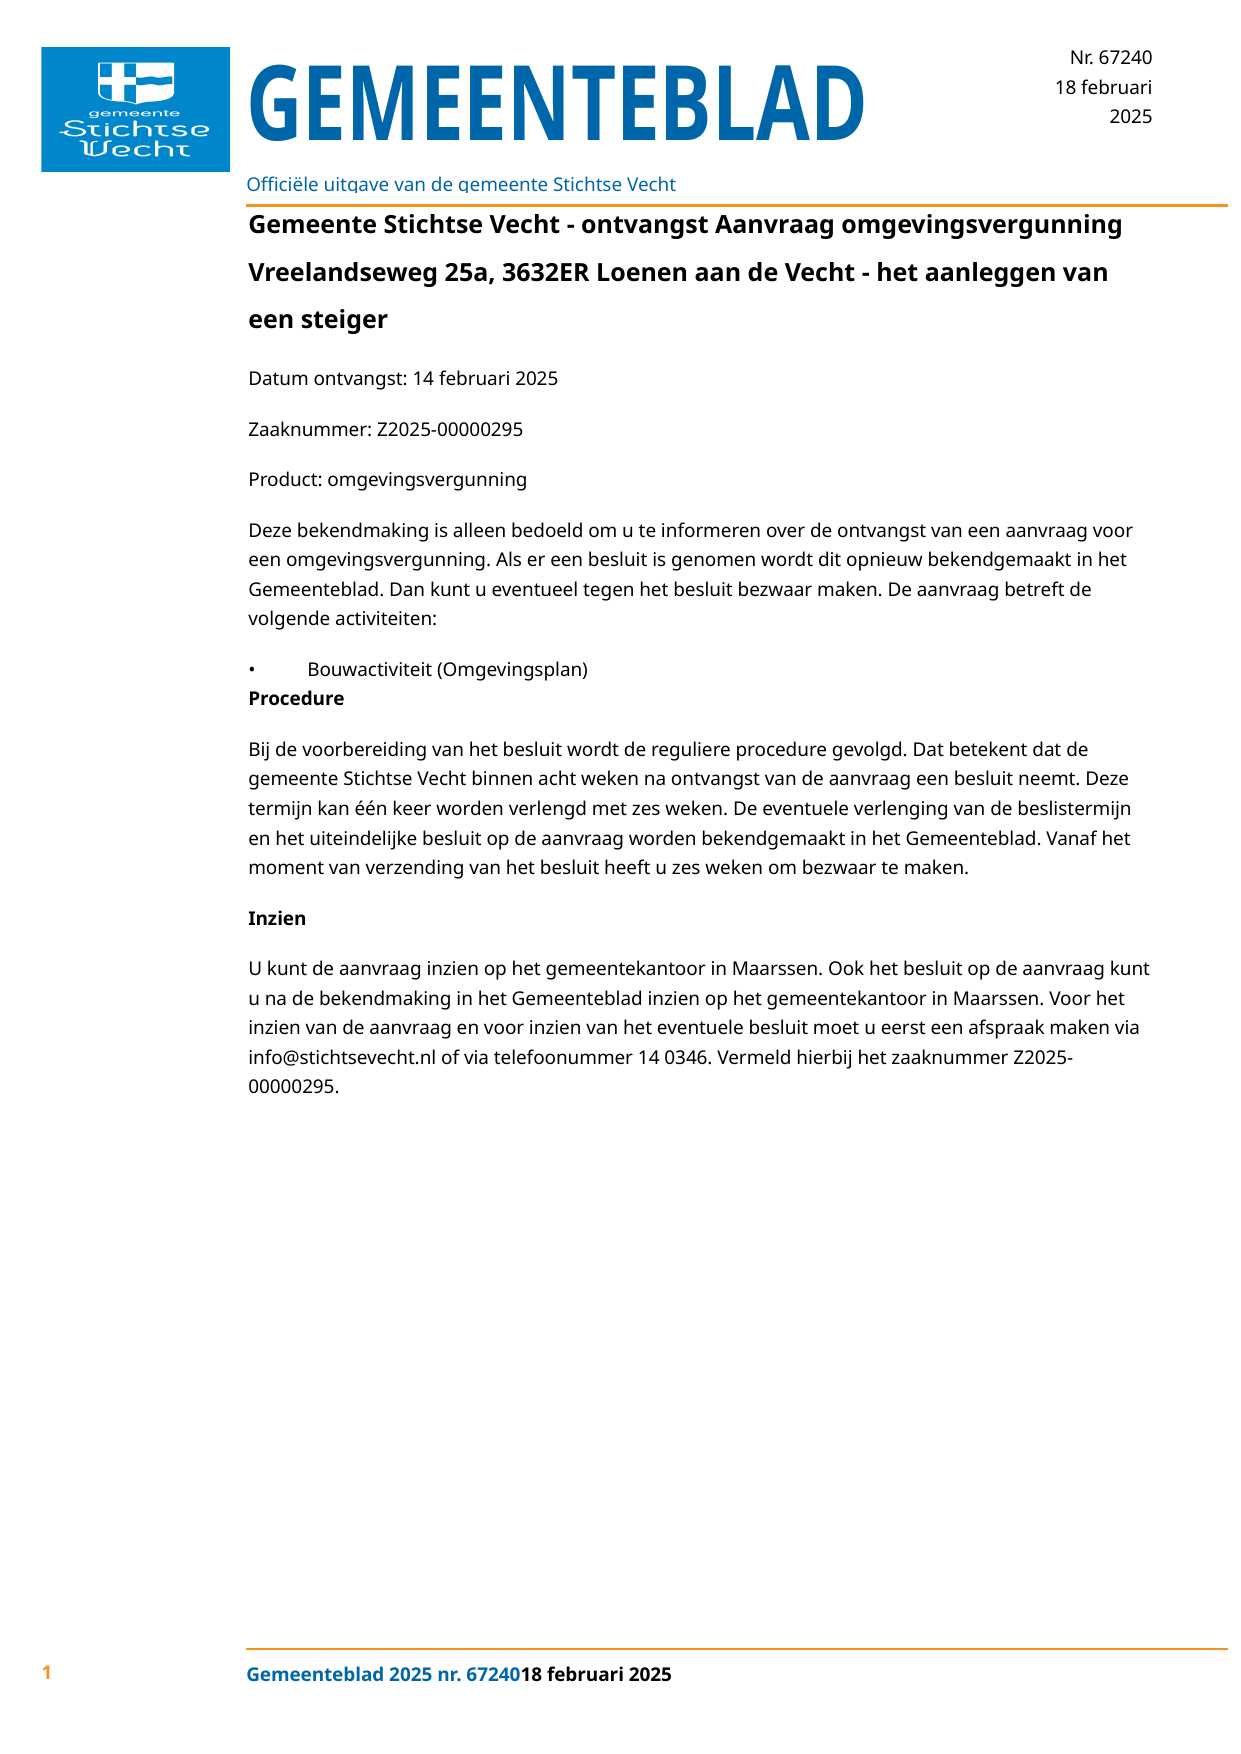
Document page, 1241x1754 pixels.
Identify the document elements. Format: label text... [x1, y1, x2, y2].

text Zaaknummer: Z2025-00000295 [248, 416, 1152, 442]
picture [99, 63, 135, 101]
picture [137, 63, 174, 103]
text U kunt de aanvraag inzien op het gemeentekantoor in Maarssen. Ook het besluit op de aanvraag kunt u na de bekendmaking in het Gemeenteblad inzien op het gemeentekantoor in Maarssen. Voor het inzien van de aanvraag en voor inzien van het eventuele besluit moet u eerst een afspraak maken via info@stichtsevecht.nl of via telefoonummer 14 0346. Vermeld hierbij het zaaknummer Z2025-00000295. [248, 955, 1152, 1099]
text Bij de voorbereiding van het besluit wordt de reguliere procedure gevolgd. Dat betekent dat de gemeente Stichtse Vecht binnen acht weken na ontvangst van de aanvraag een besluit neemt. Deze termijn kan één keer worden verlengd met zes weken. De eventuele verlenging van de beslistermijn en het uiteindelijke besluit op de aanvraag worden bekendgemaakt in het Gemeenteblad. Vanaf het moment van verzending van het besluit heeft u zes weken om bezwaar te maken. [248, 736, 1152, 880]
text Deze bekendmaking is alleen bedoeld om u te informeren over de ontvangst van een aanvraag voor een omgevingsvergunning. Als er een besluit is genomen wordt dit opnieuw bekendgemaakt in het Gemeenteblad. Dan kunt u eventueel tegen het besluit bezwaar maken. De aanvraag betreft de volgende activiteiten: [248, 517, 1152, 631]
text Gemeente Stichtse Vecht - ontvangst Aanvraag omgevingsvergunning Vreelandseweg 25a, 3632ER Loenen aan de Vecht - het aanleggen van een steiger [248, 207, 1152, 336]
text Datum ontvangst: 14 februari 2025 [248, 366, 1152, 391]
text Inzien [248, 905, 1152, 930]
list Bouwactiviteit (Omgevingsplan) [248, 656, 1152, 682]
text Product: omgevingsvergunning [248, 466, 1152, 492]
text Procedure [248, 686, 1152, 711]
